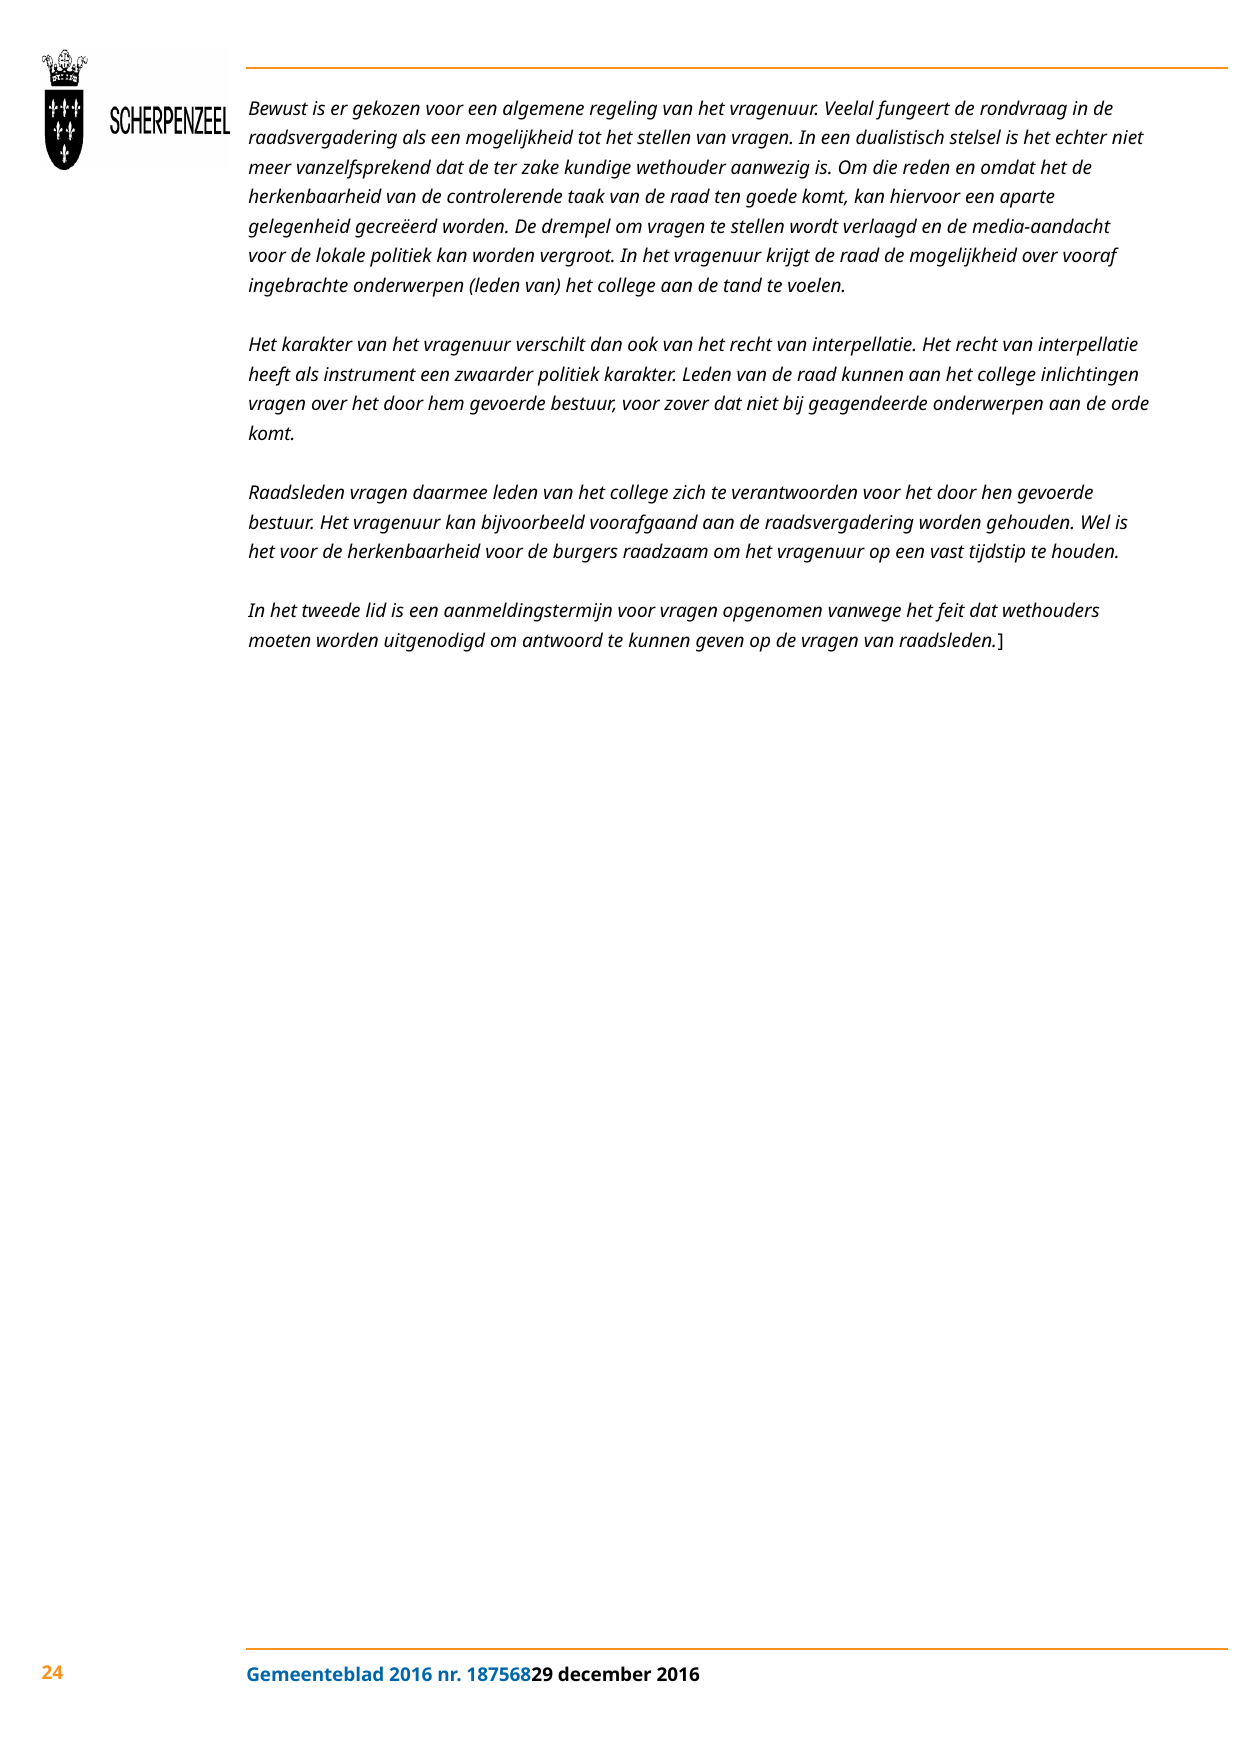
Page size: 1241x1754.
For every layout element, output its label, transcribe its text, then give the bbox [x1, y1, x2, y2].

picture [41, 47, 231, 172]
text Raadsleden vragen daarmee leden van het college zich te verantwoorden voor het door hen gevoerde bestuur. Het vragenuur kan bijvoorbeeld voorafgaand aan de raadsvergadering worden gehouden. Wel is het voor de herkenbaarheid voor de burgers raadzaam om het vragenuur op een vast tijdstip te houden. [248, 479, 1152, 564]
text Bewust is er gekozen voor een algemene regeling van het vragenuur. Veelal fungeert de rondvraag in de raadsvergadering als een mogelijkheid tot het stellen van vragen. In een dualistisch stelsel is het echter niet meer vanzelfsprekend dat de ter zake kundige wethouder aanwezig is. Om die reden en omdat het de herkenbaarheid van de controlerende taak van de raad ten goede komt, kan hiervoor een aparte gelegenheid gecreëerd worden. De drempel om vragen te stellen wordt verlaagd en de media-aandacht voor de lokale politiek kan worden vergroot. In het vragenuur krijgt de raad de mogelijkheid over vooraf ingebrachte onderwerpen (leden van) het college aan de tand te voelen. [248, 95, 1152, 298]
text In het tweede lid is een aanmeldingstermijn voor vragen opgenomen vanwege het feit dat wethouders moeten worden uitgenodigd om antwoord te kunnen geven op de vragen van raadsleden.] [248, 598, 1152, 653]
text Het karakter van het vragenuur verschilt dan ook van het recht van interpellatie. Het recht van interpellatie heeft als instrument een zwaarder politiek karakter. Leden van de raad kunnen aan het college inlichtingen vragen over het door hem gevoerde bestuur, voor zover dat niet bij geagendeerde onderwerpen aan de orde komt. [248, 331, 1152, 446]
